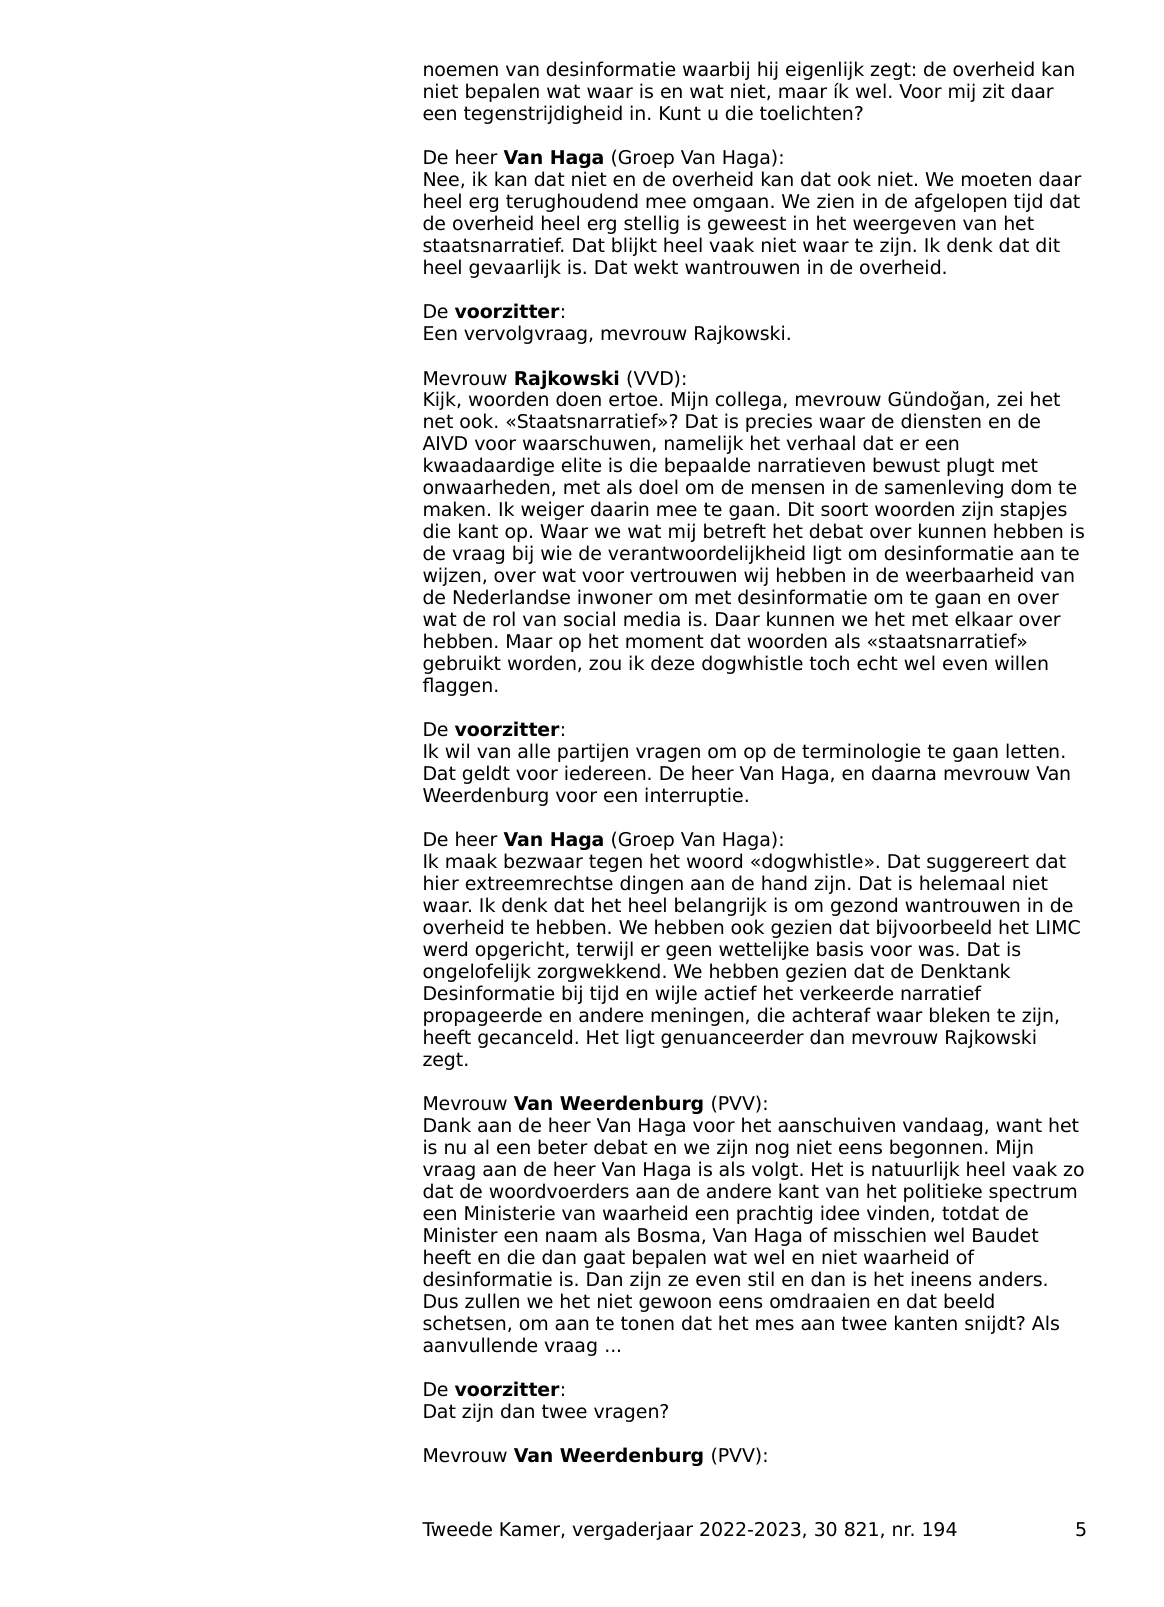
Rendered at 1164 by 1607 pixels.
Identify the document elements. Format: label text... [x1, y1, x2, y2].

text De heer Van Haga (Groep Van Haga): [422, 829, 1087, 851]
text Mevrouw Van Weerdenburg (PVV): [422, 1093, 1087, 1115]
text Mevrouw Rajkowski (VVD): [422, 367, 1087, 389]
text Nee, ik kan dat niet en de overheid kan dat ook niet. We moeten daar heel erg terughoudend mee omgaan. We zien in de afgelopen tijd dat de overheid heel erg stellig is geweest in het weergeven van het staatsnarratief. Dat blijkt heel vaak niet waar te zijn. Ik denk dat dit heel gevaarlijk is. Dat wekt wantrouwen in de overheid. [422, 169, 1087, 279]
text Dank aan de heer Van Haga voor het aanschuiven vandaag, want het is nu al een beter debat en we zijn nog niet eens begonnen. Mijn vraag aan de heer Van Haga is als volgt. Het is natuurlijk heel vaak zo dat de woordvoerders aan de andere kant van het politieke spectrum een Ministerie van waarheid een prachtig idee vinden, totdat de Minister een naam als Bosma, Van Haga of misschien wel Baudet heeft en die dan gaat bepalen wat wel en niet waarheid of desinformatie is. Dan zijn ze even stil en dan is het ineens anders. Dus zullen we het niet gewoon eens omdraaien en dat beeld schetsen, om aan te tonen dat het mes aan twee kanten snijdt? Als aanvullende vraag ... [422, 1115, 1087, 1357]
text De heer Van Haga (Groep Van Haga): [422, 147, 1087, 169]
text Mevrouw Van Weerdenburg (PVV): [422, 1445, 1087, 1467]
text De voorzitter: [422, 1379, 1087, 1401]
text De voorzitter: [422, 301, 1087, 323]
text noemen van desinformatie waarbij hij eigenlijk zegt: de overheid kan niet bepalen wat waar is en wat niet, maar ík wel. Voor mij zit daar een tegenstrijdigheid in. Kunt u die toelichten? [422, 59, 1087, 125]
text Ik maak bezwaar tegen het woord «dogwhistle». Dat suggereert dat hier extreemrechtse dingen aan de hand zijn. Dat is helemaal niet waar. Ik denk dat het heel belangrijk is om gezond wantrouwen in de overheid te hebben. We hebben ook gezien dat bijvoorbeeld het LIMC werd opgericht, terwijl er geen wettelijke basis voor was. Dat is ongelofelijk zorgwekkend. We hebben gezien dat de Denktank Desinformatie bij tijd en wijle actief het verkeerde narratief propageerde en andere meningen, die achteraf waar bleken te zijn, heeft gecanceld. Het ligt genuanceerder dan mevrouw Rajkowski zegt. [422, 851, 1087, 1071]
text Kijk, woorden doen ertoe. Mijn collega, mevrouw Gündoğan, zei het net ook. «Staatsnarratief»? Dat is precies waar de diensten en de AIVD voor waarschuwen, namelijk het verhaal dat er een kwaadaardige elite is die bepaalde narratieven bewust plugt met onwaarheden, met als doel om de mensen in de samenleving dom te maken. Ik weiger daarin mee te gaan. Dit soort woorden zijn stapjes die kant op. Waar we wat mij betreft het debat over kunnen hebben is de vraag bij wie de verantwoordelijkheid ligt om desinformatie aan te wijzen, over wat voor vertrouwen wij hebben in de weerbaarheid van de Nederlandse inwoner om met desinformatie om te gaan en over wat de rol van social media is. Daar kunnen we het met elkaar over hebben. Maar op het moment dat woorden als «staatsnarratief» gebruikt worden, zou ik deze dogwhistle toch echt wel even willen flaggen. [422, 389, 1087, 697]
text Dat zijn dan twee vragen? [422, 1401, 1087, 1423]
text De voorzitter: [422, 719, 1087, 741]
text Een vervolgvraag, mevrouw Rajkowski. [422, 323, 1087, 345]
text Ik wil van alle partijen vragen om op de terminologie te gaan letten. Dat geldt voor iedereen. De heer Van Haga, en daarna mevrouw Van Weerdenburg voor een interruptie. [422, 741, 1087, 807]
